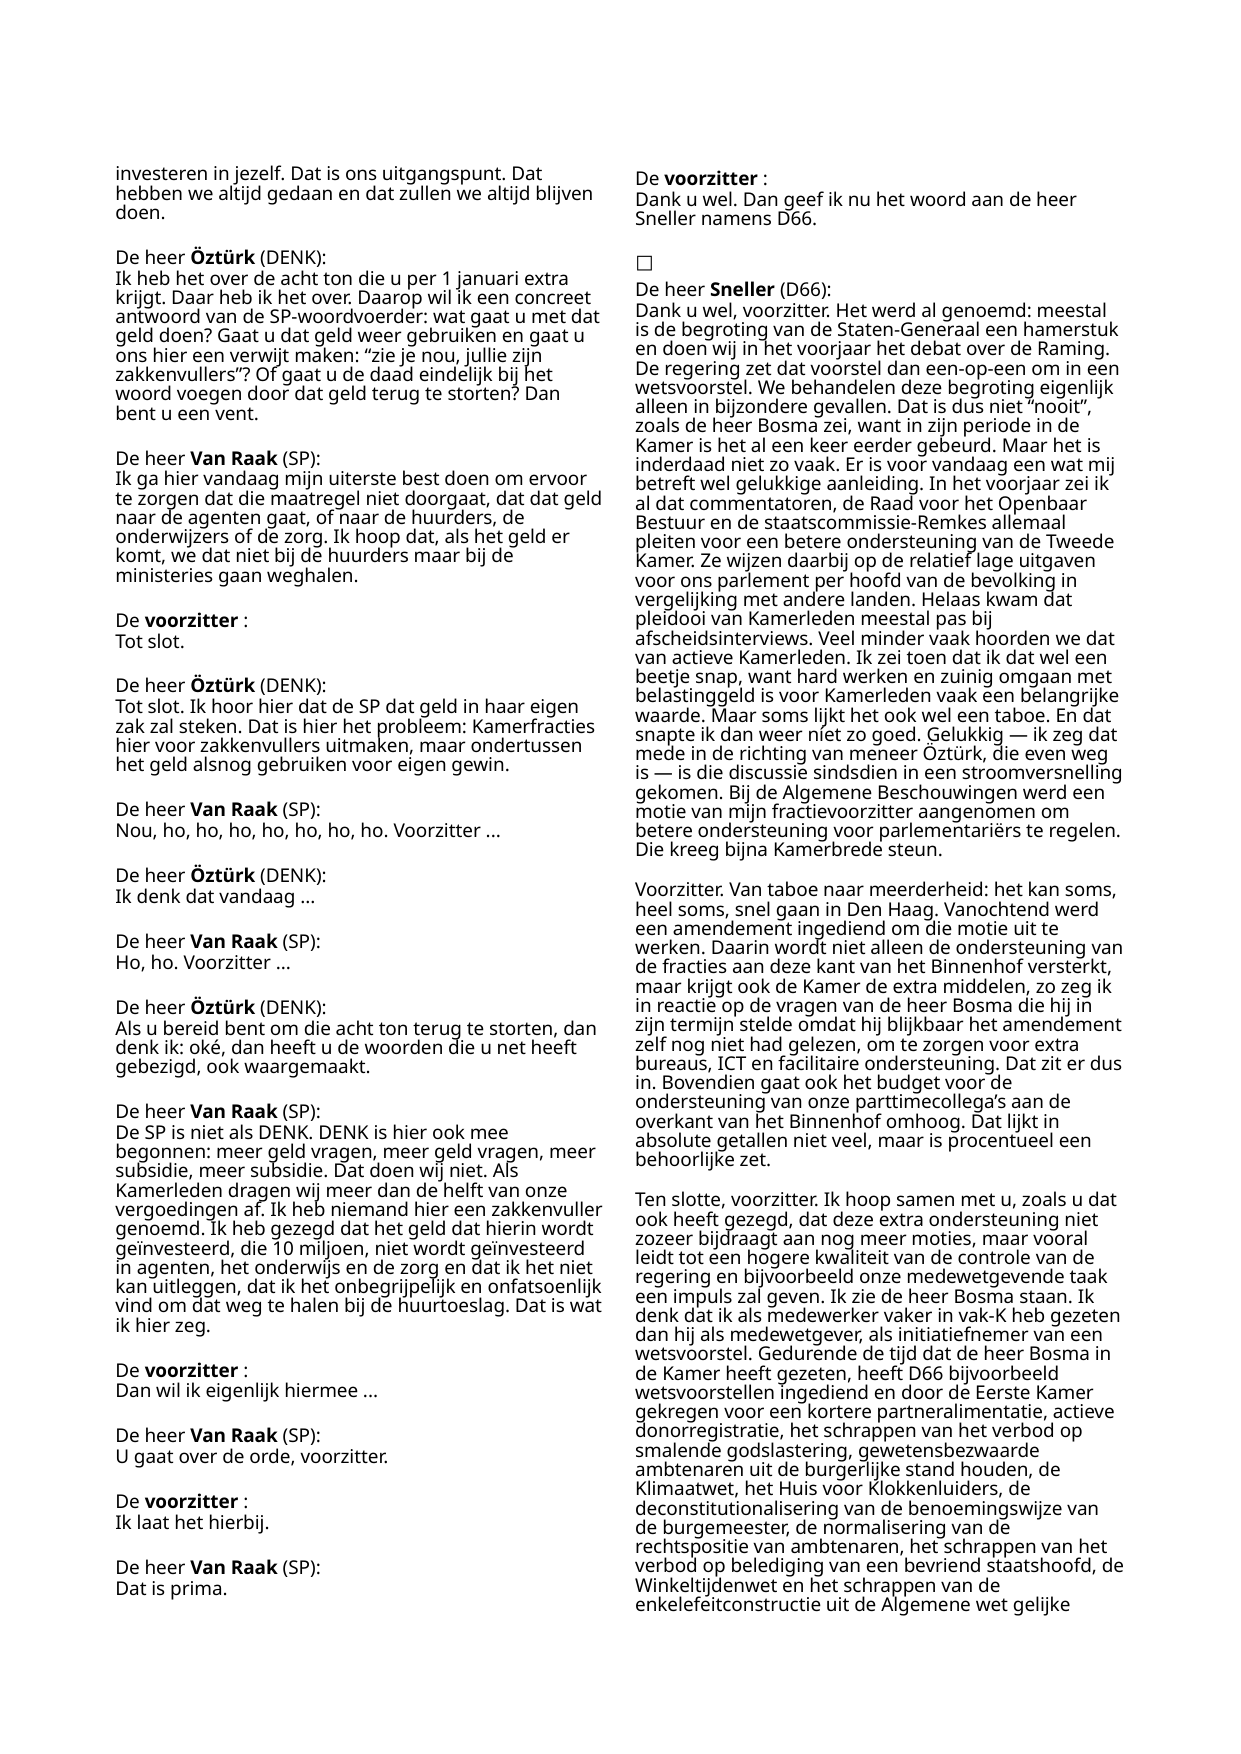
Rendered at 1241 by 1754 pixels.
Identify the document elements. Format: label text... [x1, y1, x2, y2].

text De heer Van Raak (SP): [115, 1423, 605, 1448]
text De voorzitter : [115, 607, 605, 633]
text Dank u wel, voorzitter. Het werd al genoemd: meestal is de begroting van de Staten-Generaal een hamerstuk en doen wij in het voorjaar het debat over de Raming. De regering zet dat voorstel dan een-op-een om in een wetsvoorstel. We behandelen deze begroting eigenlijk alleen in bijzondere gevallen. Dat is dus niet “nooit”, zoals de heer Bosma zei, want in zijn periode in de Kamer is het al een keer eerder gebeurd. Maar het is inderdaad niet zo vaak. Er is voor vandaag een wat mij betreft wel gelukkige aanleiding. In het voorjaar zei ik al dat commentatoren, de Raad voor het Openbaar Bestuur en de staatscommissie-Remkes allemaal pleiten voor een betere ondersteuning van de Tweede Kamer. Ze wijzen daarbij op de relatief lage uitgaven voor ons parlement per hoofd van de bevolking in vergelijking met andere landen. Helaas kwam dat pleidooi van Kamerleden meestal pas bij afscheidsinterviews. Veel minder vaak hoorden we dat van actieve Kamerleden. Ik zei toen dat ik dat wel een beetje snap, want hard werken en zuinig omgaan met belastinggeld is voor Kamerleden vaak een belangrijke waarde. Maar soms lijkt het ook wel een taboe. En dat snapte ik dan weer níet zo goed. Gelukkig — ik zeg dat mede in de richting van meneer Öztürk, die even weg is — is die discussie sindsdien in een stroomversnelling gekomen. Bij de Algemene Beschouwingen werd een motie van mijn fractievoorzitter aangenomen om betere ondersteuning voor parlementariërs te regelen. Die kreeg bijna Kamerbrede steun. [635, 302, 1125, 861]
text De heer Van Raak (SP): [115, 1098, 605, 1124]
text De heer Van Raak (SP): [115, 796, 605, 822]
text Ik heb het over de acht ton die u per 1 januari extra krijgt. Daar heb ik het over. Daarop wil ik een concreet antwoord van de SP-woordvoerder: wat gaat u met dat geld doen? Gaat u dat geld weer gebruiken en gaat u ons hier een verwijt maken: “zie je nou, jullie zijn zakkenvullers”? Of gaat u de daad eindelijk bij het woord voegen door dat geld terug te storten? Dan bent u een vent. [115, 270, 605, 424]
text De voorzitter : [635, 165, 1125, 191]
text Als u bereid bent om die acht ton terug te storten, dan denk ik: oké, dan heeft u de woorden die u net heeft gebezigd, ook waargemaakt. [115, 1019, 605, 1077]
text Dank u wel. Dan geef ik nu het woord aan de heer Sneller namens D66. [635, 191, 1125, 229]
text De heer Sneller (D66): [635, 276, 1125, 302]
text De voorzitter : [115, 1357, 605, 1382]
text Tot slot. Ik hoor hier dat de SP dat geld in haar eigen zak zal steken. Dat is hier het probleem: Kamerfracties hier voor zakkenvullers uitmaken, maar ondertussen het geld alsnog gebruiken voor eigen gewin. [115, 698, 605, 776]
text Dat is prima. [115, 1580, 605, 1599]
text ⬜ [635, 250, 1125, 276]
text De heer Van Raak (SP): [115, 445, 605, 470]
text Ten slotte, voorzitter. Ik hoop samen met u, zoals u dat ook heeft gezegd, dat deze extra ondersteuning niet zozeer bijdraagt aan nog meer moties, maar vooral leidt tot een hogere kwaliteit van de controle van de regering en bijvoorbeeld onze medewetgevende taak een impuls zal geven. Ik zie de heer Bosma staan. Ik denk dat ik als medewerker vaker in vak-K heb gezeten dan hij als medewetgever, als initiatiefnemer van een wetsvoorstel. Gedurende de tijd dat de heer Bosma in de Kamer heeft gezeten, heeft D66 bijvoorbeeld wetsvoorstellen ingediend en door de Eerste Kamer gekregen voor een kortere partneralimentatie, actieve donorregistratie, het schrappen van het verbod op smalende godslastering, gewetensbezwaarde ambtenaren uit de burgerlijke stand houden, de Klimaatwet, het Huis voor Klokkenluiders, de deconstitutionalisering van de benoemingswijze van de burgemeester, de normalisering van de rechtspositie van ambtenaren, het schrappen van het verbod op belediging van een bevriend staatshoofd, de Winkeltijdenwet en het schrappen van de enkelefeitconstructie uit de Algemene wet gelijke [635, 1191, 1125, 1615]
text Ik denk dat vandaag ... [115, 888, 605, 907]
text Nou, ho, ho, ho, ho, ho, ho, ho. Voorzitter ... [115, 822, 605, 841]
text Ik laat het hierbij. [115, 1514, 605, 1533]
text De heer Öztürk (DENK): [115, 673, 605, 698]
text Dan wil ik eigenlijk hiermee ... [115, 1382, 605, 1402]
text De heer Öztürk (DENK): [115, 994, 605, 1019]
text De heer Van Raak (SP): [115, 928, 605, 954]
text Ho, ho. Voorzitter ... [115, 954, 605, 973]
text investeren in jezelf. Dat is ons uitgangspunt. Dat hebben we altijd gedaan en dat zullen we altijd blijven doen. [115, 165, 605, 223]
text De heer Öztürk (DENK): [115, 862, 605, 888]
text De heer Öztürk (DENK): [115, 244, 605, 270]
text De heer Van Raak (SP): [115, 1554, 605, 1580]
text Tot slot. [115, 633, 605, 652]
text U gaat over de orde, voorzitter. [115, 1448, 605, 1468]
text De voorzitter : [115, 1488, 605, 1514]
text Ik ga hier vandaag mijn uiterste best doen om ervoor te zorgen dat die maatregel niet doorgaat, dat dat geld naar de agenten gaat, of naar de huurders, de onderwijzers of de zorg. Ik hoop dat, als het geld er komt, we dat niet bij de huurders maar bij de ministeries gaan weghalen. [115, 470, 605, 586]
text Voorzitter. Van taboe naar meerderheid: het kan soms, heel soms, snel gaan in Den Haag. Vanochtend werd een amendement ingediend om die motie uit te werken. Daarin wordt niet alleen de ondersteuning van de fracties aan deze kant van het Binnenhof versterkt, maar krijgt ook de Kamer de extra middelen, zo zeg ik in reactie op de vragen van de heer Bosma die hij in zijn termijn stelde omdat hij blijkbaar het amendement zelf nog niet had gelezen, om te zorgen voor extra bureaus, ICT en facilitaire ondersteuning. Dat zit er dus in. Bovendien gaat ook het budget voor de ondersteuning van onze parttimecollega’s aan de overkant van het Binnenhof omhoog. Dat lijkt in absolute getallen niet veel, maar is procentueel een behoorlijke zet. [635, 881, 1125, 1171]
text De SP is niet als DENK. DENK is hier ook mee begonnen: meer geld vragen, meer geld vragen, meer subsidie, meer subsidie. Dat doen wij niet. Als Kamerleden dragen wij meer dan de helft van onze vergoedingen af. Ik heb niemand hier een zakkenvuller genoemd. Ik heb gezegd dat het geld dat hierin wordt geïnvesteerd, die 10 miljoen, niet wordt geïnvesteerd in agenten, het onderwijs en de zorg en dat ik het niet kan uitleggen, dat ik het onbegrijpelijk en onfatsoenlijk vind om dat weg te halen bij de huurtoeslag. Dat is wat ik hier zeg. [115, 1124, 605, 1336]
